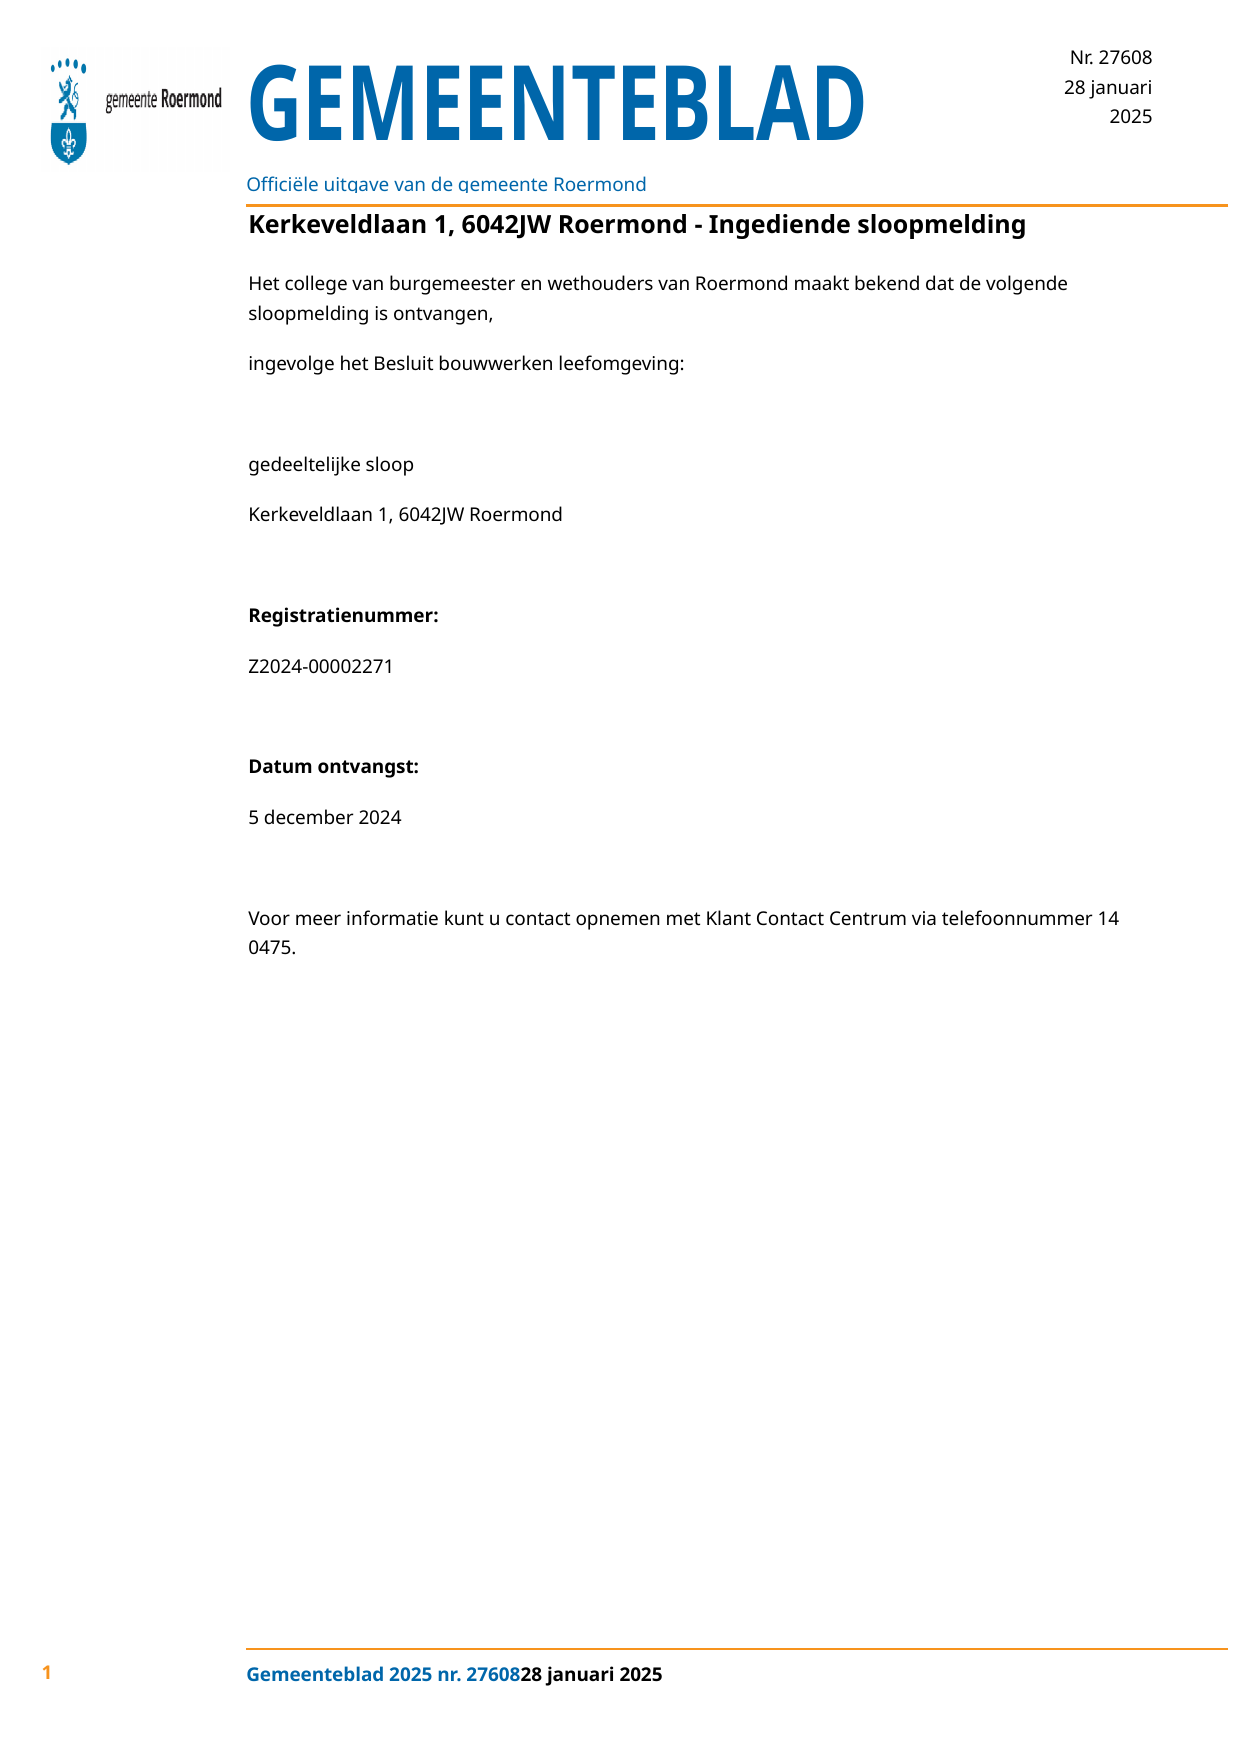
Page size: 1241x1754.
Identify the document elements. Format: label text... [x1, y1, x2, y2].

text Z2024-00002271 [248, 653, 1152, 678]
text 5 december 2024 [248, 804, 1152, 830]
text Registratienummer: [248, 602, 1152, 628]
text Kerkeveldlaan 1, 6042JW Roermond - Ingediende sloopmelding [248, 207, 1152, 241]
text Het college van burgemeester en wethouders van Roermond maakt bekend dat de volgende sloopmelding is ontvangen, [248, 270, 1152, 326]
picture [41, 47, 231, 172]
text Datum ontvangst: [248, 754, 1152, 779]
text Kerkeveldlaan 1, 6042JW Roermond [248, 502, 1152, 527]
text ingevolge het Besluit bouwwerken leefomgeving: [248, 350, 1152, 376]
text gedeeltelijke sloop [248, 451, 1152, 477]
text Voor meer informatie kunt u contact opnemen met Klant Contact Centrum via telefoonnummer 14 0475. [248, 905, 1152, 960]
